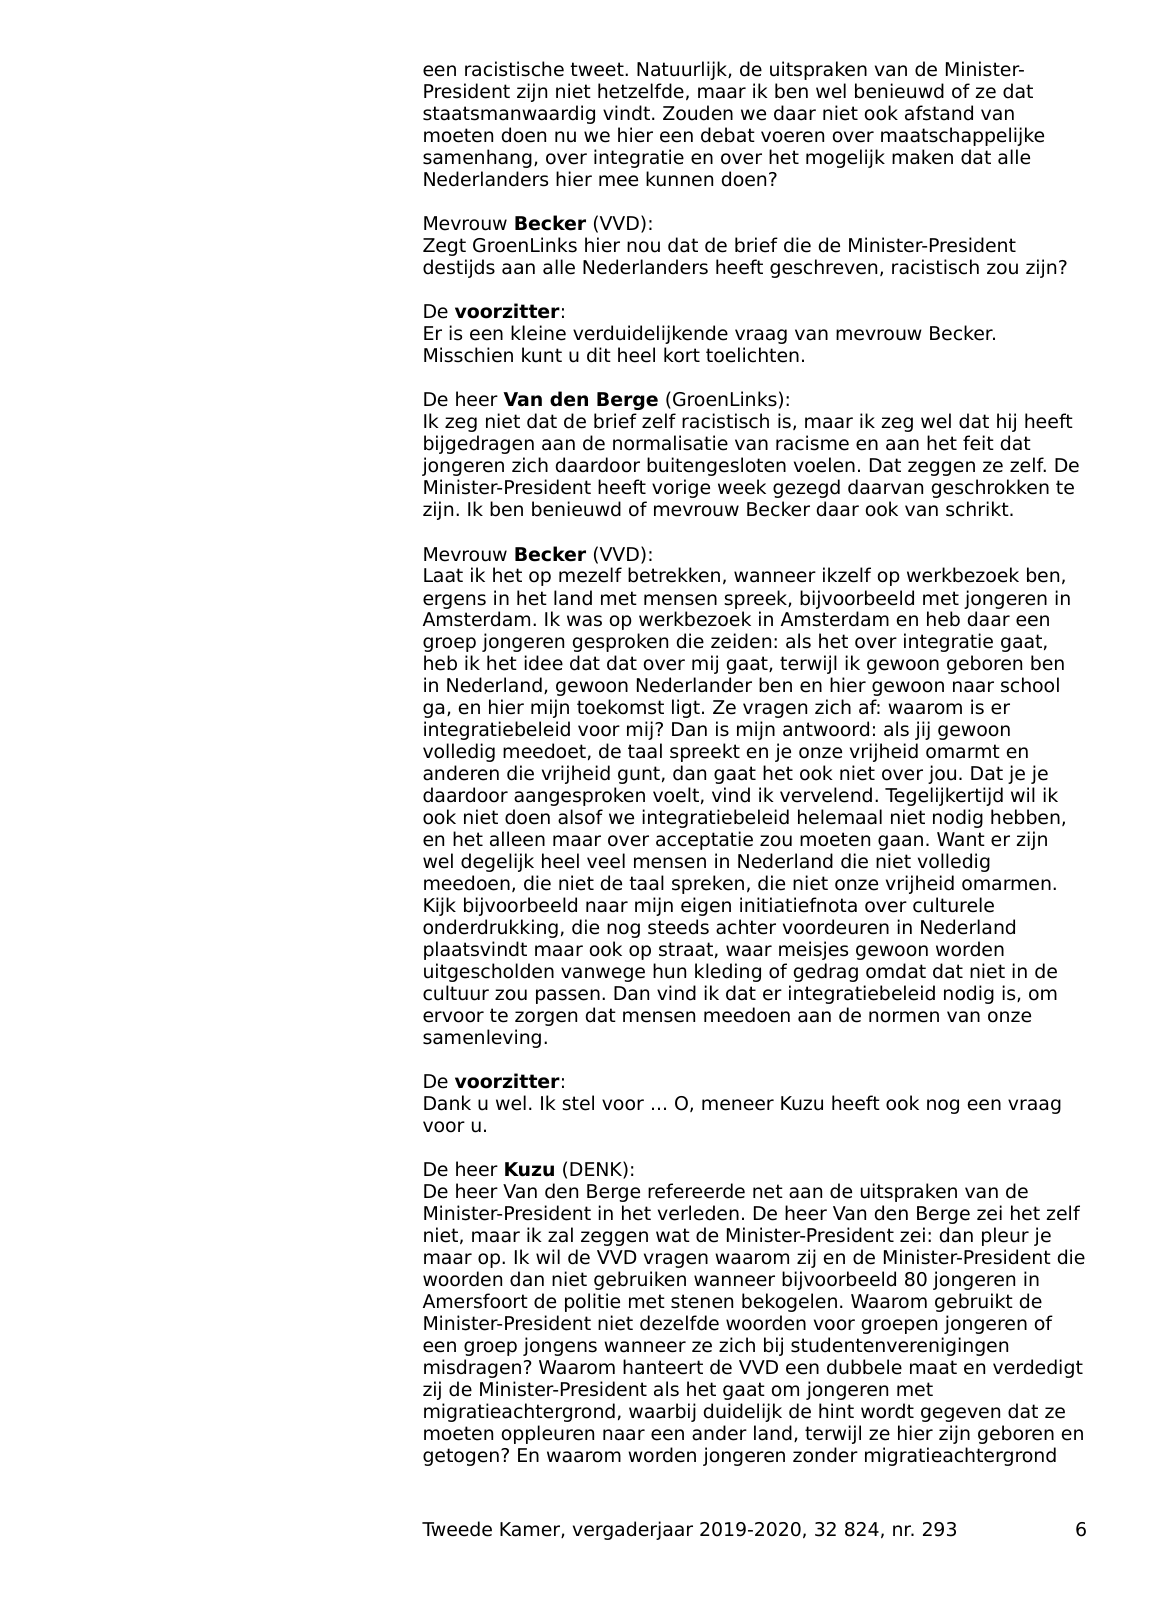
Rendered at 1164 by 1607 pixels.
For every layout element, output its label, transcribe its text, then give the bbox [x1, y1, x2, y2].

text Mevrouw Becker (VVD): [422, 543, 1087, 565]
text Ik zeg niet dat de brief zelf racistisch is, maar ik zeg wel dat hij heeft bijgedragen aan de normalisatie van racisme en aan het feit dat jongeren zich daardoor buitengesloten voelen. Dat zeggen ze zelf. De Minister-President heeft vorige week gezegd daarvan geschrokken te zijn. Ik ben benieuwd of mevrouw Becker daar ook van schrikt. [422, 411, 1087, 521]
text Zegt GroenLinks hier nou dat de brief die de Minister-President destijds aan alle Nederlanders heeft geschreven, racistisch zou zijn? [422, 235, 1087, 279]
text De voorzitter: [422, 1071, 1087, 1093]
text Dank u wel. Ik stel voor ... O, meneer Kuzu heeft ook nog een vraag voor u. [422, 1093, 1087, 1137]
text De voorzitter: [422, 301, 1087, 323]
text Er is een kleine verduidelijkende vraag van mevrouw Becker. Misschien kunt u dit heel kort toelichten. [422, 323, 1087, 367]
text Mevrouw Becker (VVD): [422, 213, 1087, 235]
text De heer Van den Berge (GroenLinks): [422, 389, 1087, 411]
text Laat ik het op mezelf betrekken, wanneer ikzelf op werkbezoek ben, ergens in het land met mensen spreek, bijvoorbeeld met jongeren in Amsterdam. Ik was op werkbezoek in Amsterdam en heb daar een groep jongeren gesproken die zeiden: als het over integratie gaat, heb ik het idee dat dat over mij gaat, terwijl ik gewoon geboren ben in Nederland, gewoon Nederlander ben en hier gewoon naar school ga, en hier mijn toekomst ligt. Ze vragen zich af: waarom is er integratiebeleid voor mij? Dan is mijn antwoord: als jij gewoon volledig meedoet, de taal spreekt en je onze vrijheid omarmt en anderen die vrijheid gunt, dan gaat het ook niet over jou. Dat je je daardoor aangesproken voelt, vind ik vervelend. Tegelijkertijd wil ik ook niet doen alsof we integratiebeleid helemaal niet nodig hebben, en het alleen maar over acceptatie zou moeten gaan. Want er zijn wel degelijk heel veel mensen in Nederland die niet volledig meedoen, die niet de taal spreken, die niet onze vrijheid omarmen. Kijk bijvoorbeeld naar mijn eigen initiatiefnota over culturele onderdrukking, die nog steeds achter voordeuren in Nederland plaatsvindt maar ook op straat, waar meisjes gewoon worden uitgescholden vanwege hun kleding of gedrag omdat dat niet in de cultuur zou passen. Dan vind ik dat er integratiebeleid nodig is, om ervoor te zorgen dat mensen meedoen aan de normen van onze samenleving. [422, 565, 1087, 1049]
text De heer Kuzu (DENK): [422, 1159, 1087, 1181]
text De heer Van den Berge refereerde net aan de uitspraken van de Minister-President in het verleden. De heer Van den Berge zei het zelf niet, maar ik zal zeggen wat de Minister-President zei: dan pleur je maar op. Ik wil de VVD vragen waarom zij en de Minister-President die woorden dan niet gebruiken wanneer bijvoorbeeld 80 jongeren in Amersfoort de politie met stenen bekogelen. Waarom gebruikt de Minister-President niet dezelfde woorden voor groepen jongeren of een groep jongens wanneer ze zich bij studentenverenigingen misdragen? Waarom hanteert de VVD een dubbele maat en verdedigt zij de Minister-President als het gaat om jongeren met migratieachtergrond, waarbij duidelijk de hint wordt gegeven dat ze moeten oppleuren naar een ander land, terwijl ze hier zijn geboren en getogen? En waarom worden jongeren zonder migratieachtergrond [422, 1181, 1087, 1467]
text een racistische tweet. Natuurlijk, de uitspraken van de Minister-President zijn niet hetzelfde, maar ik ben wel benieuwd of ze dat staatsmanwaardig vindt. Zouden we daar niet ook afstand van moeten doen nu we hier een debat voeren over maatschappelijke samenhang, over integratie en over het mogelijk maken dat alle Nederlanders hier mee kunnen doen? [422, 59, 1087, 191]
